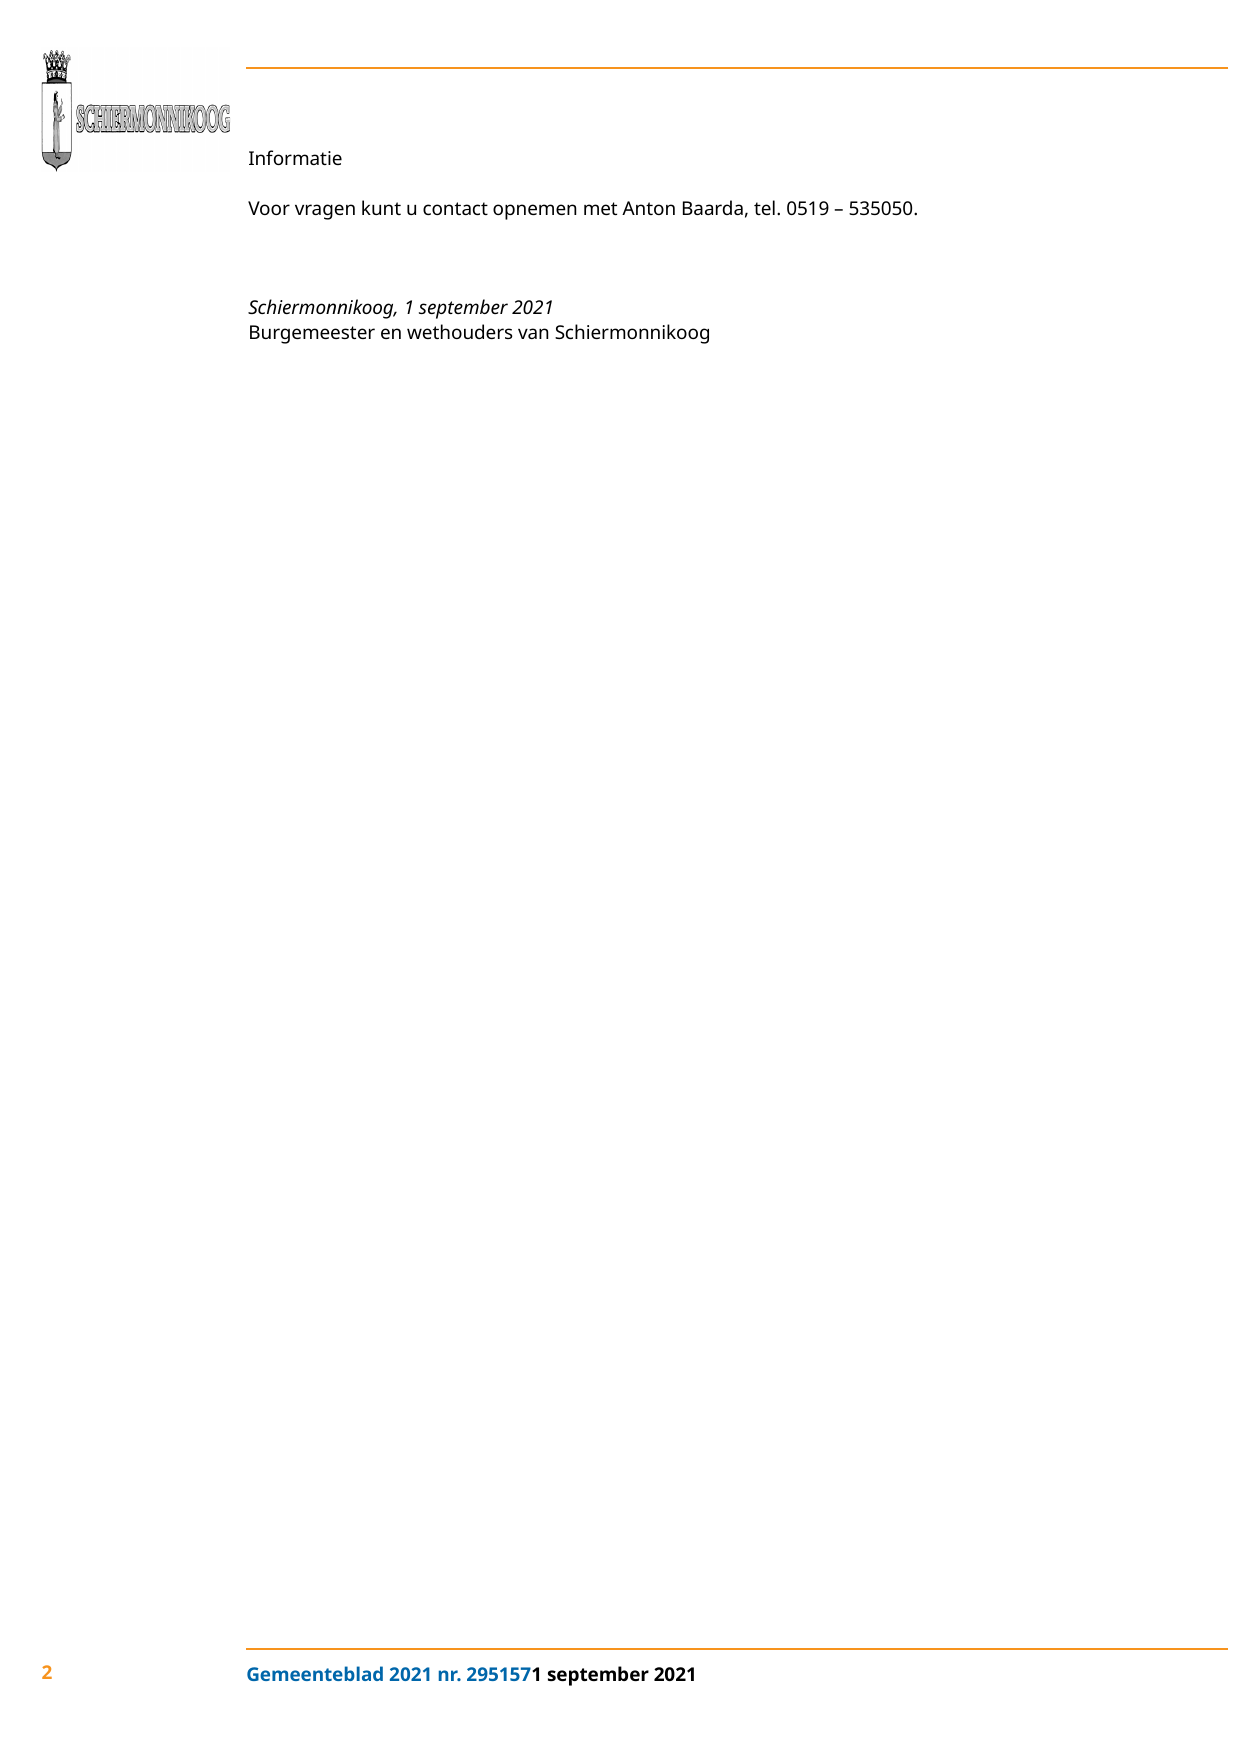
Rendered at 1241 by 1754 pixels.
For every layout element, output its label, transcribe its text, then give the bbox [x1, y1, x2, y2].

picture [41, 47, 231, 172]
text Informatie [248, 145, 1152, 171]
text Voor vragen kunt u contact opnemen met Anton Baarda, tel. 0519 – 535050. [248, 196, 1152, 221]
text Schiermonnikoog, 1 september 2021 [248, 294, 1152, 319]
text Burgemeester en wethouders van Schiermonnikoog [248, 319, 1152, 345]
